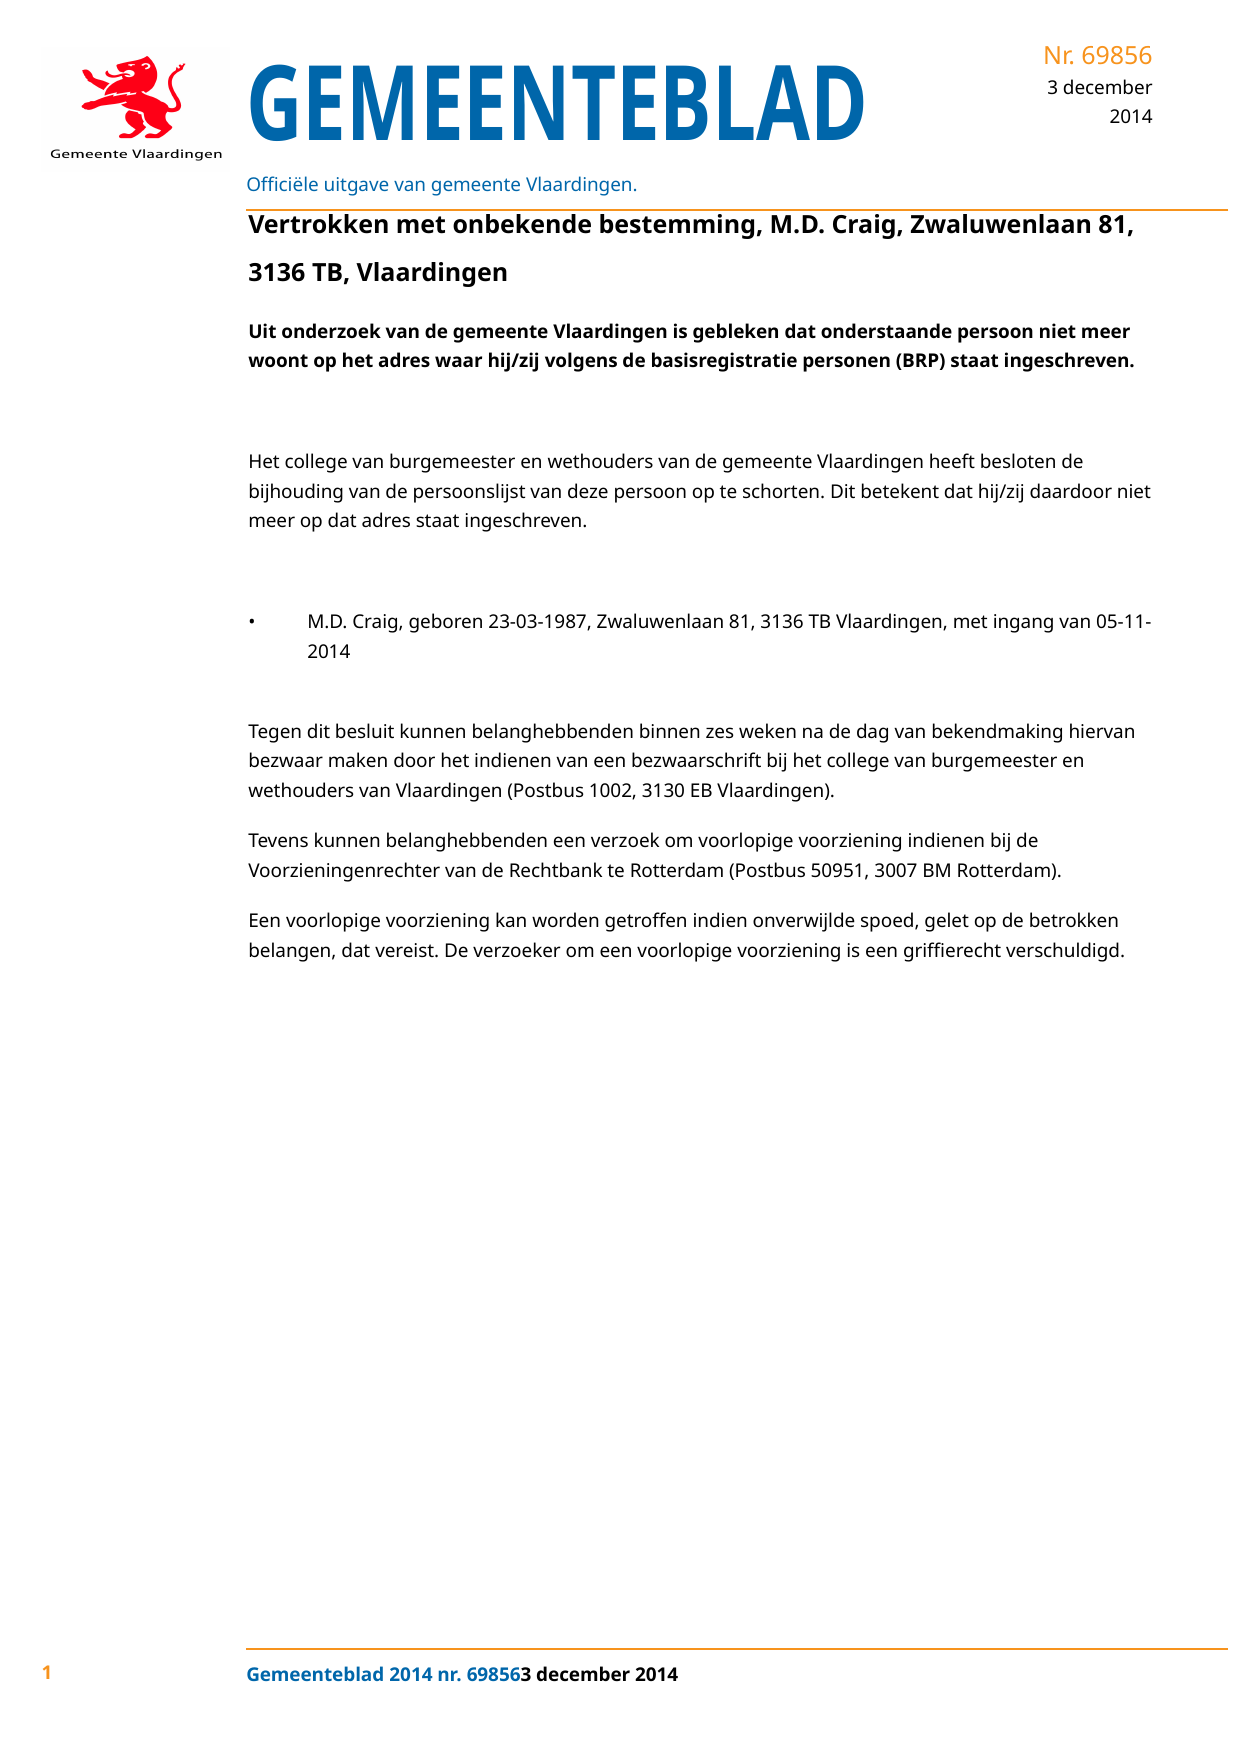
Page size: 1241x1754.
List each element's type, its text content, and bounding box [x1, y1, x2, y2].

text Tevens kunnen belanghebbenden een verzoek om voorlopige voorziening indienen bij de Voorzieningenrechter van de Rechtbank te Rotterdam (Postbus 50951, 3007 BM Rotterdam). [248, 827, 1152, 883]
picture [41, 47, 231, 172]
text Een voorlopige voorziening kan worden getroffen indien onverwijlde spoed, gelet op de betrokken belangen, dat vereist. De verzoeker om een voorlopige voorziening is een griffierecht verschuldigd. [248, 907, 1152, 963]
text Uit onderzoek van de gemeente Vlaardingen is gebleken dat onderstaande persoon niet meer woont op het adres waar hij/zij volgens de basisregistratie personen (BRP) staat ingeschreven. [248, 318, 1152, 373]
list M.D. Craig, geboren 23-03-1987, Zwaluwenlaan 81, 3136 TB Vlaardingen, met ingang van 05-11-2014 [248, 608, 1152, 664]
text Tegen dit besluit kunnen belanghebbenden binnen zes weken na de dag van bekendmaking hiervan bezwaar maken door het indienen van een bezwaarschrift bij het college van burgemeester en wethouders van Vlaardingen (Postbus 1002, 3130 EB Vlaardingen). [248, 718, 1152, 803]
text Het college van burgemeester en wethouders van de gemeente Vlaardingen heeft besloten de bijhouding van de persoonslijst van deze persoon op te schorten. Dit betekent dat hij/zij daardoor niet meer op dat adres staat ingeschreven. [248, 448, 1152, 533]
text Vertrokken met onbekende bestemming, M.D. Craig, Zwaluwenlaan 81, 3136 TB, Vlaardingen [248, 211, 1152, 288]
